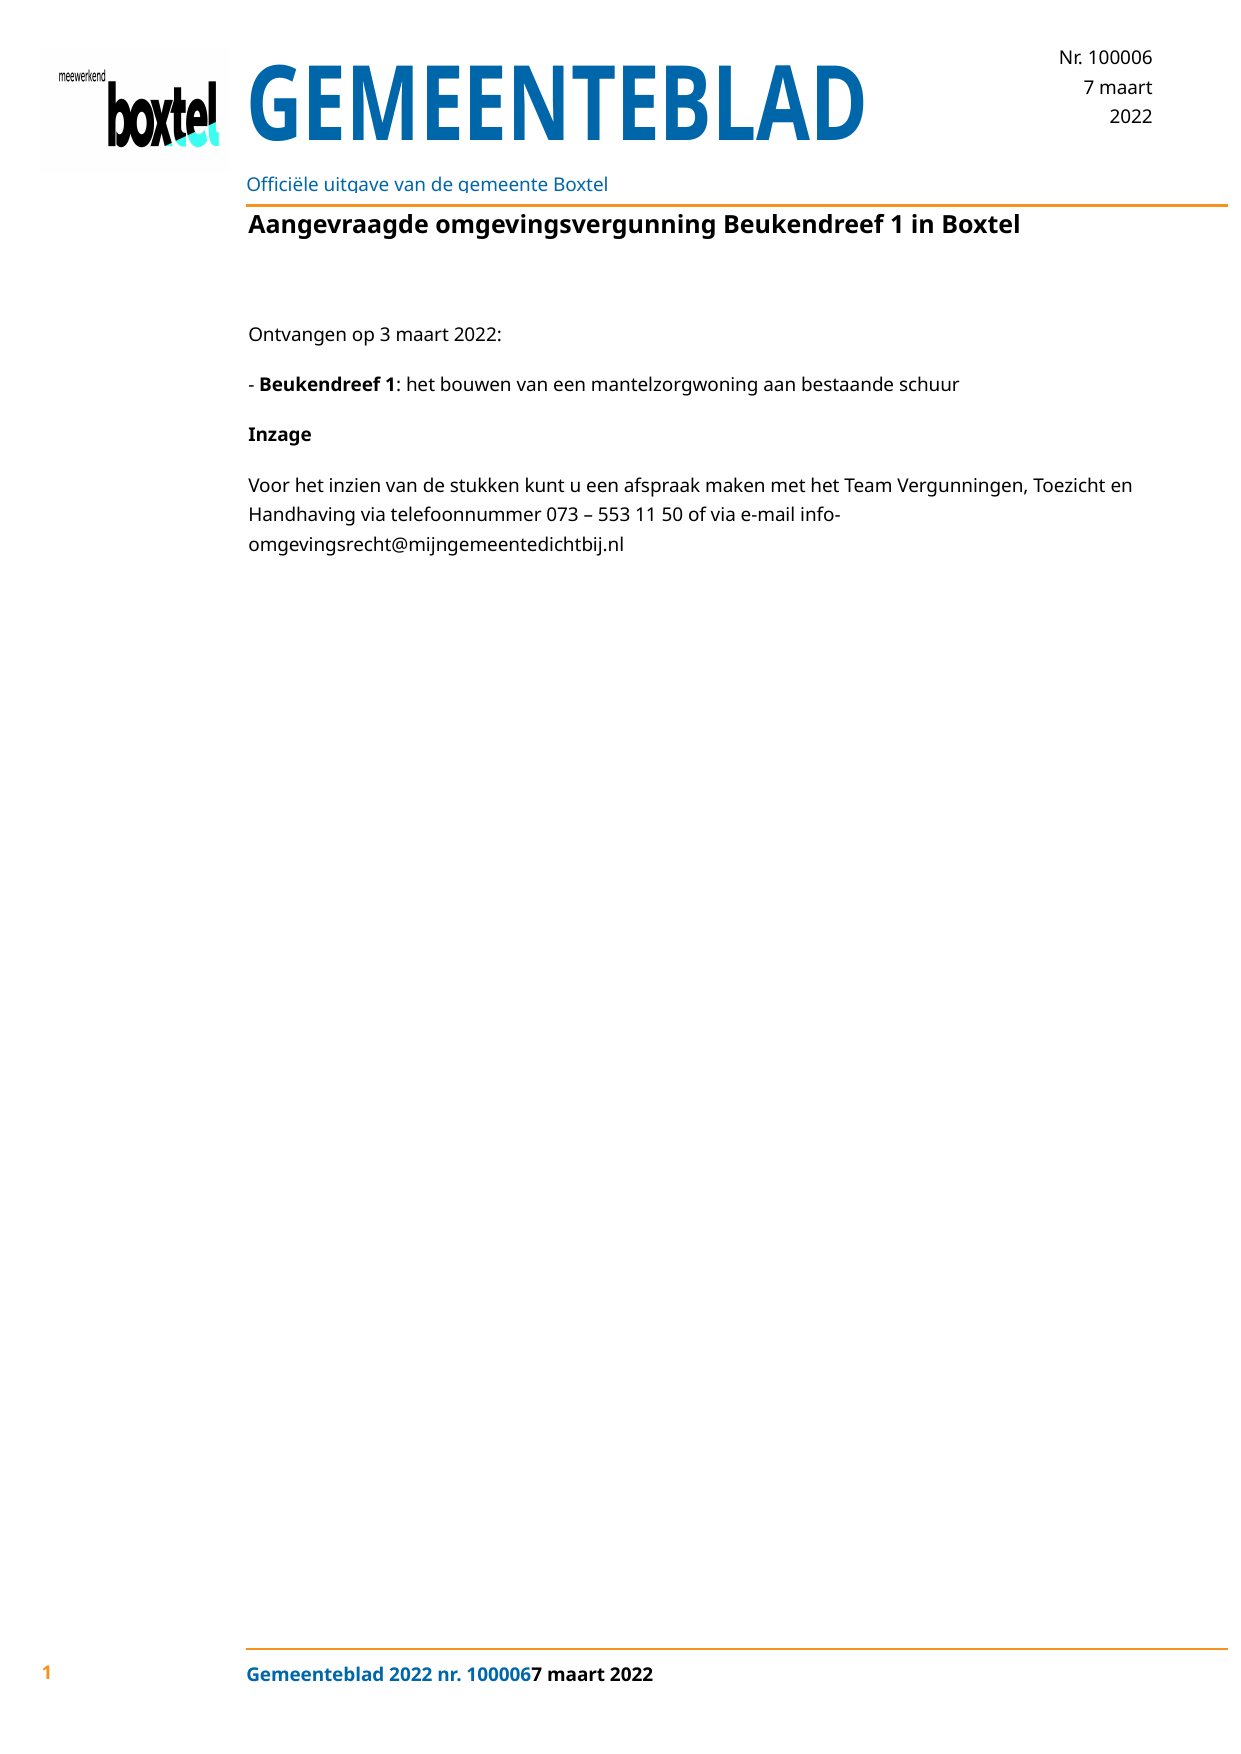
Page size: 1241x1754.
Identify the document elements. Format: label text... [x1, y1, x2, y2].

picture [41, 47, 231, 172]
text Ontvangen op 3 maart 2022: [248, 321, 1152, 346]
text Inzage [248, 422, 1152, 447]
text Aangevraagde omgevingsvergunning Beukendreef 1 in Boxtel [248, 207, 1152, 241]
text Voor het inzien van de stukken kunt u een afspraak maken met het Team Vergunningen, Toezicht en Handhaving via telefoonnummer 073 – 553 11 50 of via e-mail info-omgevingsrecht@mijngemeentedichtbij.nl [248, 472, 1152, 557]
text - Beukendreef 1: het bouwen van een mantelzorgwoning aan bestaande schuur [248, 371, 1152, 397]
